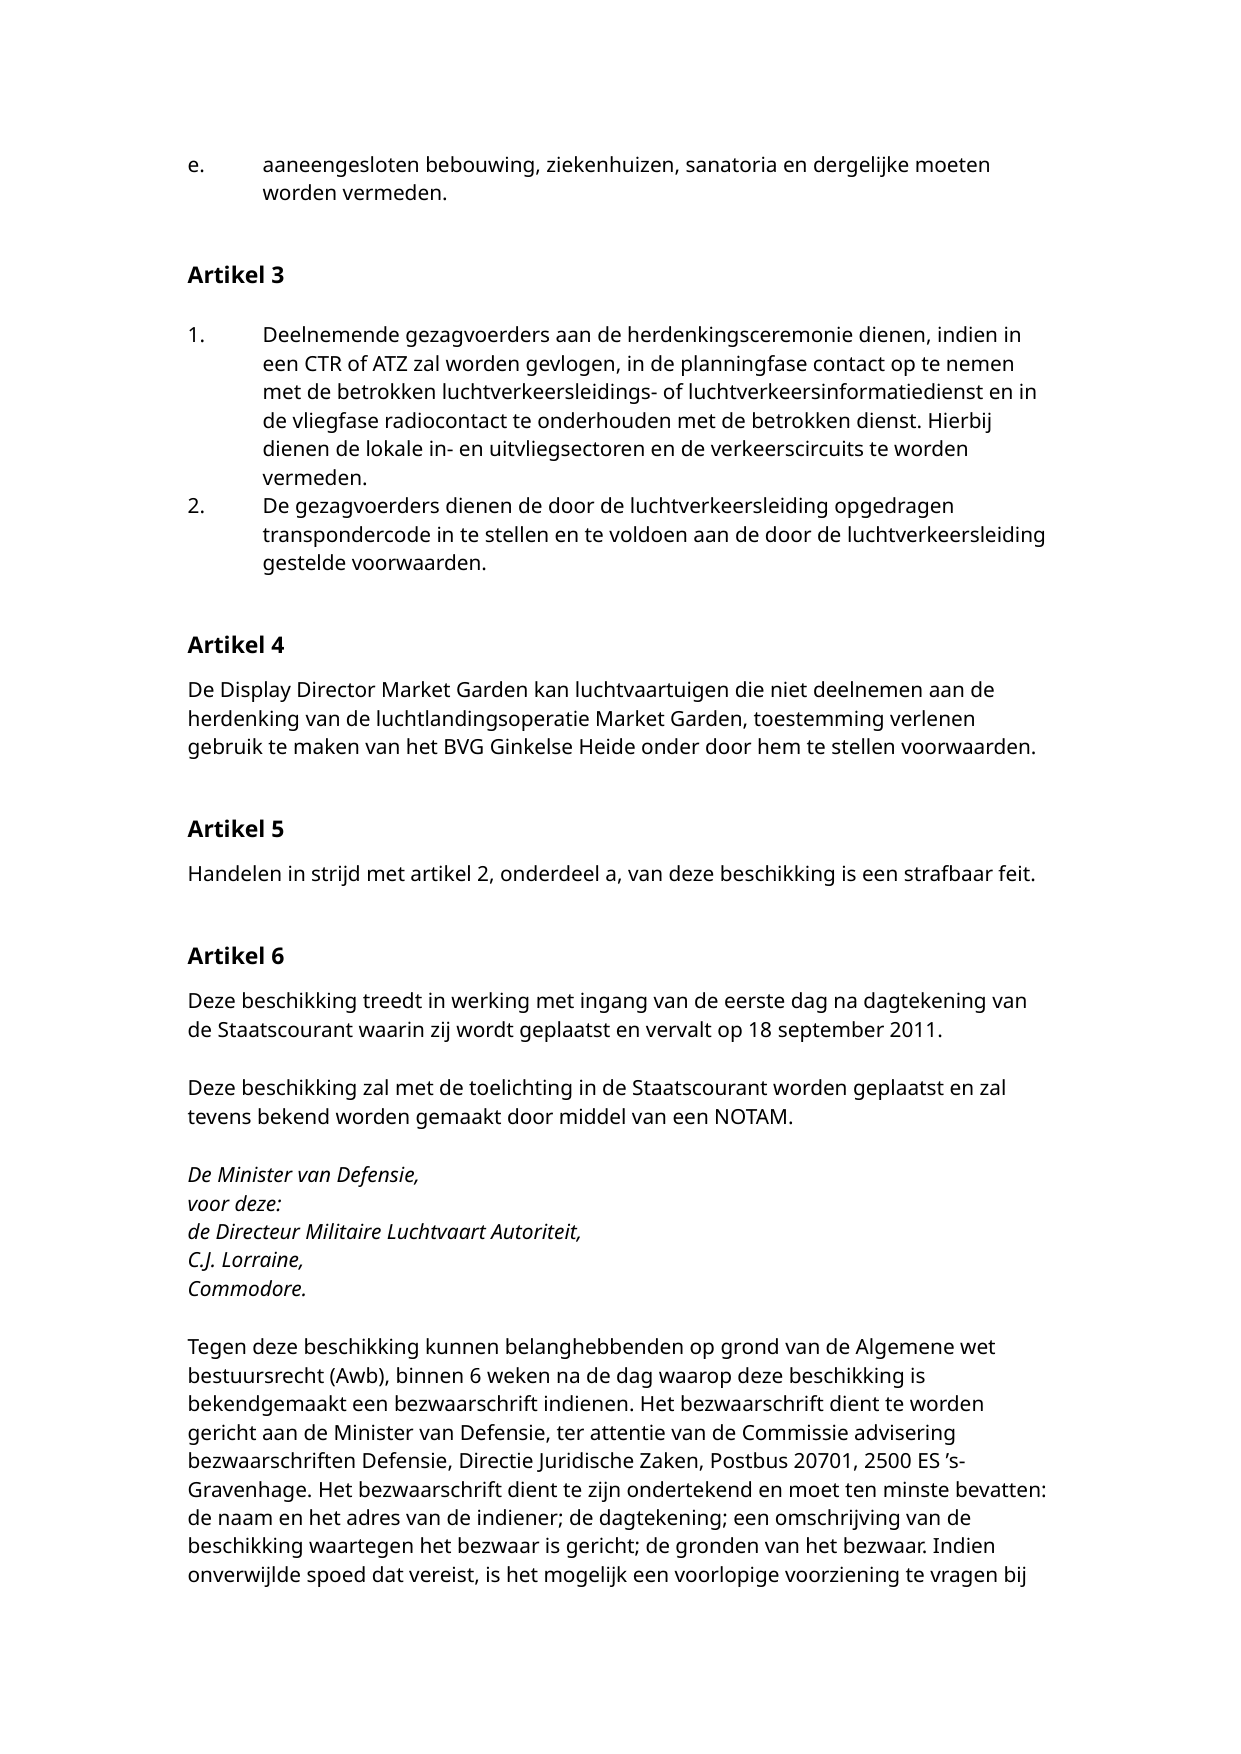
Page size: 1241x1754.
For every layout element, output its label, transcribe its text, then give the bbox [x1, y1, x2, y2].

text Handelen in strijd met artikel 2, onderdeel a, van deze beschikking is een strafbaar feit. [187, 859, 1053, 888]
list De gezagvoerders dienen de door de luchtverkeersleiding opgedragen transpondercode in te stellen en te voldoen aan de door de luchtverkeersleiding gestelde voorwaarden. [187, 491, 1053, 577]
text Deze beschikking treedt in werking met ingang van de eerste dag na dagtekening van de Staatscourant waarin zij wordt geplaatst en vervalt op 18 september 2011. [187, 987, 1053, 1043]
subtitle Artikel 4 [187, 629, 1053, 660]
subtitle Artikel 6 [187, 940, 1053, 972]
subtitle Artikel 3 [187, 259, 1053, 291]
text C.J. Lorraine, [187, 1246, 1053, 1274]
text Commodore. [187, 1274, 1053, 1302]
text De Display Director Market Garden kan luchtvaartuigen die niet deelnemen aan de herdenking van de luchtlandingsoperatie Market Garden, toestemming verlenen gebruik te maken van het BVG Ginkelse Heide onder door hem te stellen voorwaarden. [187, 675, 1053, 761]
text de Directeur Militaire Luchtvaart Autoriteit, [187, 1217, 1053, 1246]
list aaneengesloten bebouwing, ziekenhuizen, sanatoria en dergelijke moeten worden vermeden. [187, 150, 1053, 207]
subtitle Artikel 5 [187, 813, 1053, 844]
text voor deze: [187, 1189, 1053, 1217]
text De Minister van Defensie, [187, 1160, 1053, 1189]
list Deelnemende gezagvoerders aan de herdenkingsceremonie dienen, indien in een CTR of ATZ zal worden gevlogen, in de planningfase contact op te nemen met de betrokken luchtverkeersleidings- of luchtverkeersinformatiedienst en in de vliegfase radiocontact te onderhouden met de betrokken dienst. Hierbij dienen de lokale in- en uitvliegsectoren en de verkeerscircuits te worden vermeden. [187, 321, 1053, 491]
text Tegen deze beschikking kunnen belanghebbenden op grond van de Algemene wet bestuursrecht (Awb), binnen 6 weken na de dag waarop deze beschikking is bekendgemaakt een bezwaarschrift indienen. Het bezwaarschrift dient te worden gericht aan de Minister van Defensie, ter attentie van de Commissie advisering bezwaarschriften Defensie, Directie Juridische Zaken, Postbus 20701, 2500 ES ’s-Gravenhage. Het bezwaarschrift dient te zijn ondertekend en moet ten minste bevatten: de naam en het adres van de indiener; de dagtekening; een omschrijving van de beschikking waartegen het bezwaar is gericht; de gronden van het bezwaar. Indien onverwijlde spoed dat vereist, is het mogelijk een voorlopige voorziening te vragen bij [187, 1332, 1053, 1588]
text Deze beschikking zal met de toelichting in de Staatscourant worden geplaatst en zal tevens bekend worden gemaakt door middel van een NOTAM. [187, 1073, 1053, 1130]
